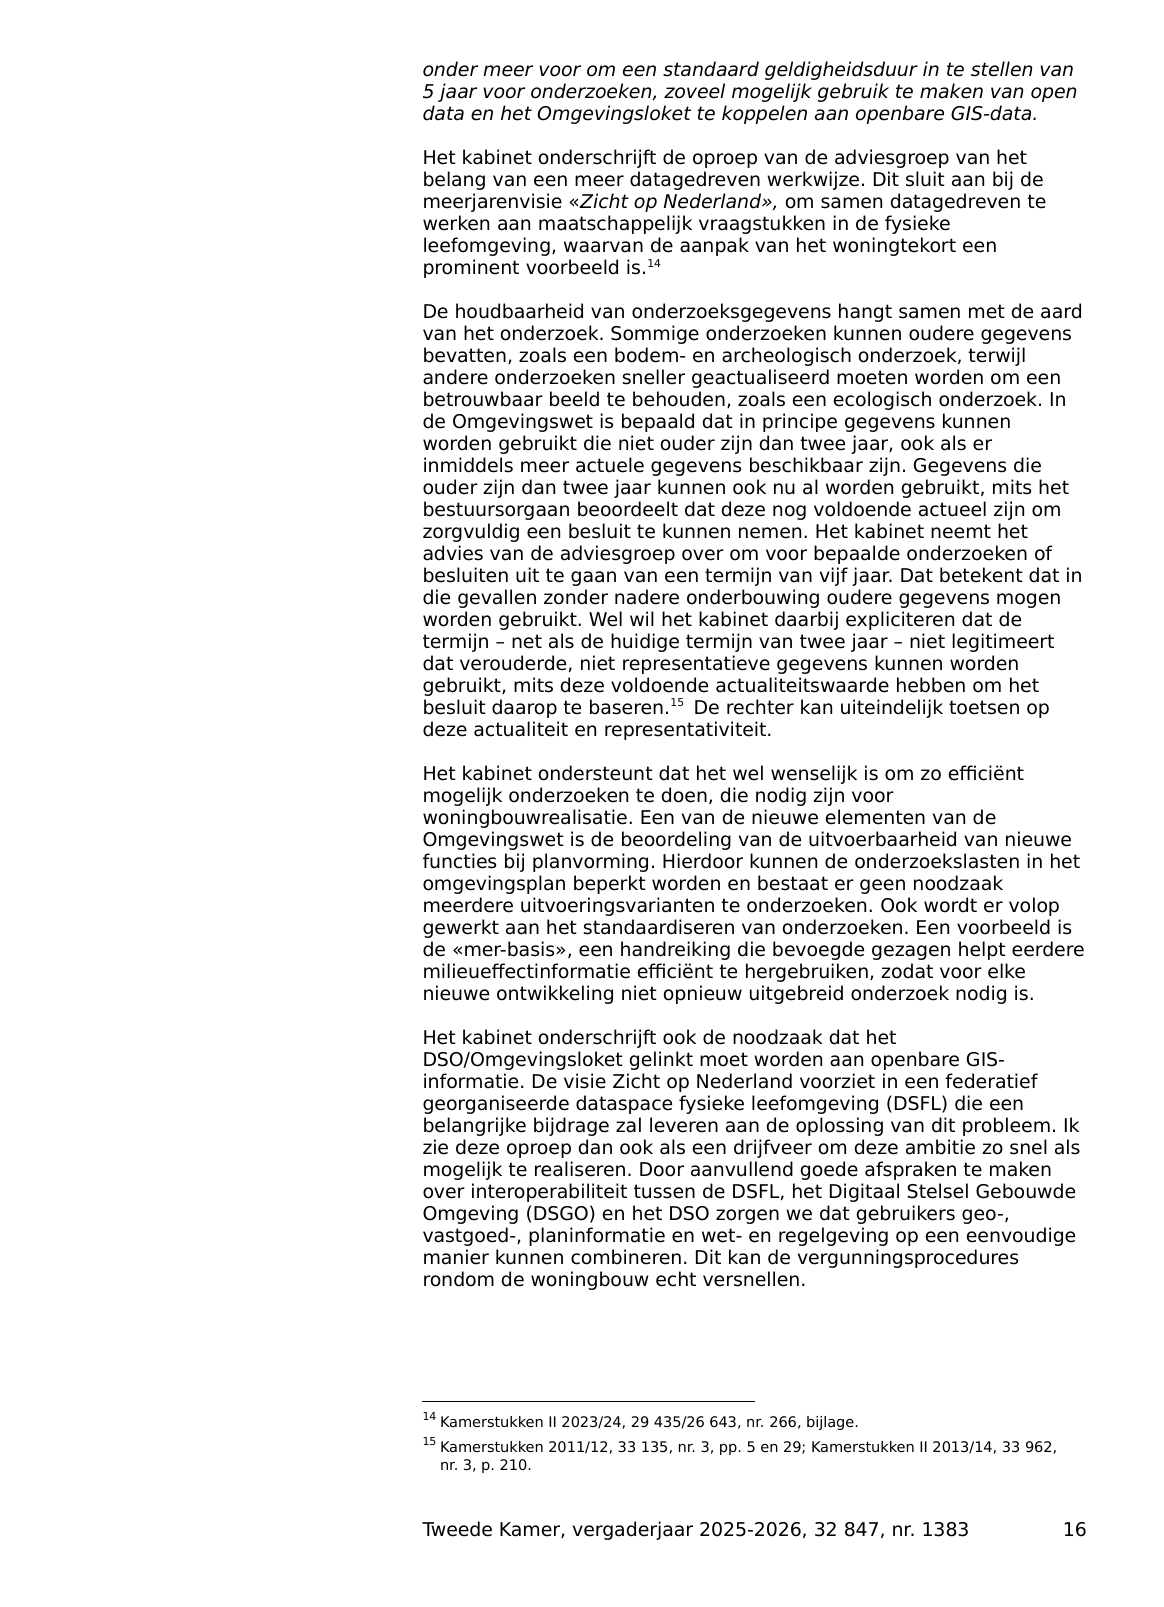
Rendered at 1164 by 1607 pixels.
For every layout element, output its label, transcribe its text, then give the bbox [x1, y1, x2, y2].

text De houdbaarheid van onderzoeksgegevens hangt samen met de aard van het onderzoek. Sommige onderzoeken kunnen oudere gegevens bevatten, zoals een bodem- en archeologisch onderzoek, terwijl andere onderzoeken sneller geactualiseerd moeten worden om een betrouwbaar beeld te behouden, zoals een ecologisch onderzoek. In de Omgevingswet is bepaald dat in principe gegevens kunnen worden gebruikt die niet ouder zijn dan twee jaar, ook als er inmiddels meer actuele gegevens beschikbaar zijn. Gegevens die ouder zijn dan twee jaar kunnen ook nu al worden gebruikt, mits het bestuursorgaan beoordeelt dat deze nog voldoende actueel zijn om zorgvuldig een besluit te kunnen nemen. Het kabinet neemt het advies van de adviesgroep over om voor bepaalde onderzoeken of besluiten uit te gaan van een termijn van vijf jaar. Dat betekent dat in die gevallen zonder nadere onderbouwing oudere gegevens mogen worden gebruikt. Wel wil het kabinet daarbij expliciteren dat de termijn – net als de huidige termijn van twee jaar – niet legitimeert dat verouderde, niet representatieve gegevens kunnen worden gebruikt, mits deze voldoende actualiteitswaarde hebben om het besluit daarop te baseren. De rechter kan uiteindelijk toetsen op deze actualiteit en representativiteit. [422, 301, 1087, 741]
text Het kabinet onderschrijft de oproep van de adviesgroep van het belang van een meer datagedreven werkwijze. Dit sluit aan bij de meerjarenvisie «Zicht op Nederland», om samen datagedreven te werken aan maatschappelijk vraagstukken in de fysieke leefomgeving, waarvan de aanpak van het woningtekort een prominent voorbeeld is. [422, 147, 1087, 279]
text Kamerstukken II 2023/24, 29 435/26 643, nr. 266, bijlage. [422, 1410, 1087, 1432]
text Het kabinet ondersteunt dat het wel wenselijk is om zo efficiënt mogelijk onderzoeken te doen, die nodig zijn voor woningbouwrealisatie. Een van de nieuwe elementen van de Omgevingswet is de beoordeling van de uitvoerbaarheid van nieuwe functies bij planvorming. Hierdoor kunnen de onderzoekslasten in het omgevingsplan beperkt worden en bestaat er geen noodzaak meerdere uitvoeringsvarianten te onderzoeken. Ook wordt er volop gewerkt aan het standaardiseren van onderzoeken. Een voorbeeld is de «mer-basis», een handreiking die bevoegde gezagen helpt eerdere milieueffectinformatie efficiënt te hergebruiken, zodat voor elke nieuwe ontwikkeling niet opnieuw uitgebreid onderzoek nodig is. [422, 763, 1087, 1005]
text onder meer voor om een standaard geldigheidsduur in te stellen van 5 jaar voor onderzoeken, zoveel mogelijk gebruik te maken van open data en het Omgevingsloket te koppelen aan openbare GIS-data. [422, 59, 1087, 125]
text Het kabinet onderschrijft ook de noodzaak dat het DSO/Omgevingsloket gelinkt moet worden aan openbare GIS-informatie. De visie Zicht op Nederland voorziet in een federatief georganiseerde dataspace fysieke leefomgeving (DSFL) die een belangrijke bijdrage zal leveren aan de oplossing van dit probleem. Ik zie deze oproep dan ook als een drijfveer om deze ambitie zo snel als mogelijk te realiseren. Door aanvullend goede afspraken te maken over interoperabiliteit tussen de DSFL, het Digitaal Stelsel Gebouwde Omgeving (DSGO) en het DSO zorgen we dat gebruikers geo-, vastgoed-, planinformatie en wet- en regelgeving op een eenvoudige manier kunnen combineren. Dit kan de vergunningsprocedures rondom de woningbouw echt versnellen. [422, 1027, 1087, 1291]
text Kamerstukken 2011/12, 33 135, nr. 3, pp. 5 en 29; Kamerstukken II 2013/14, 33 962, nr. 3, p. 210. [422, 1435, 1087, 1474]
